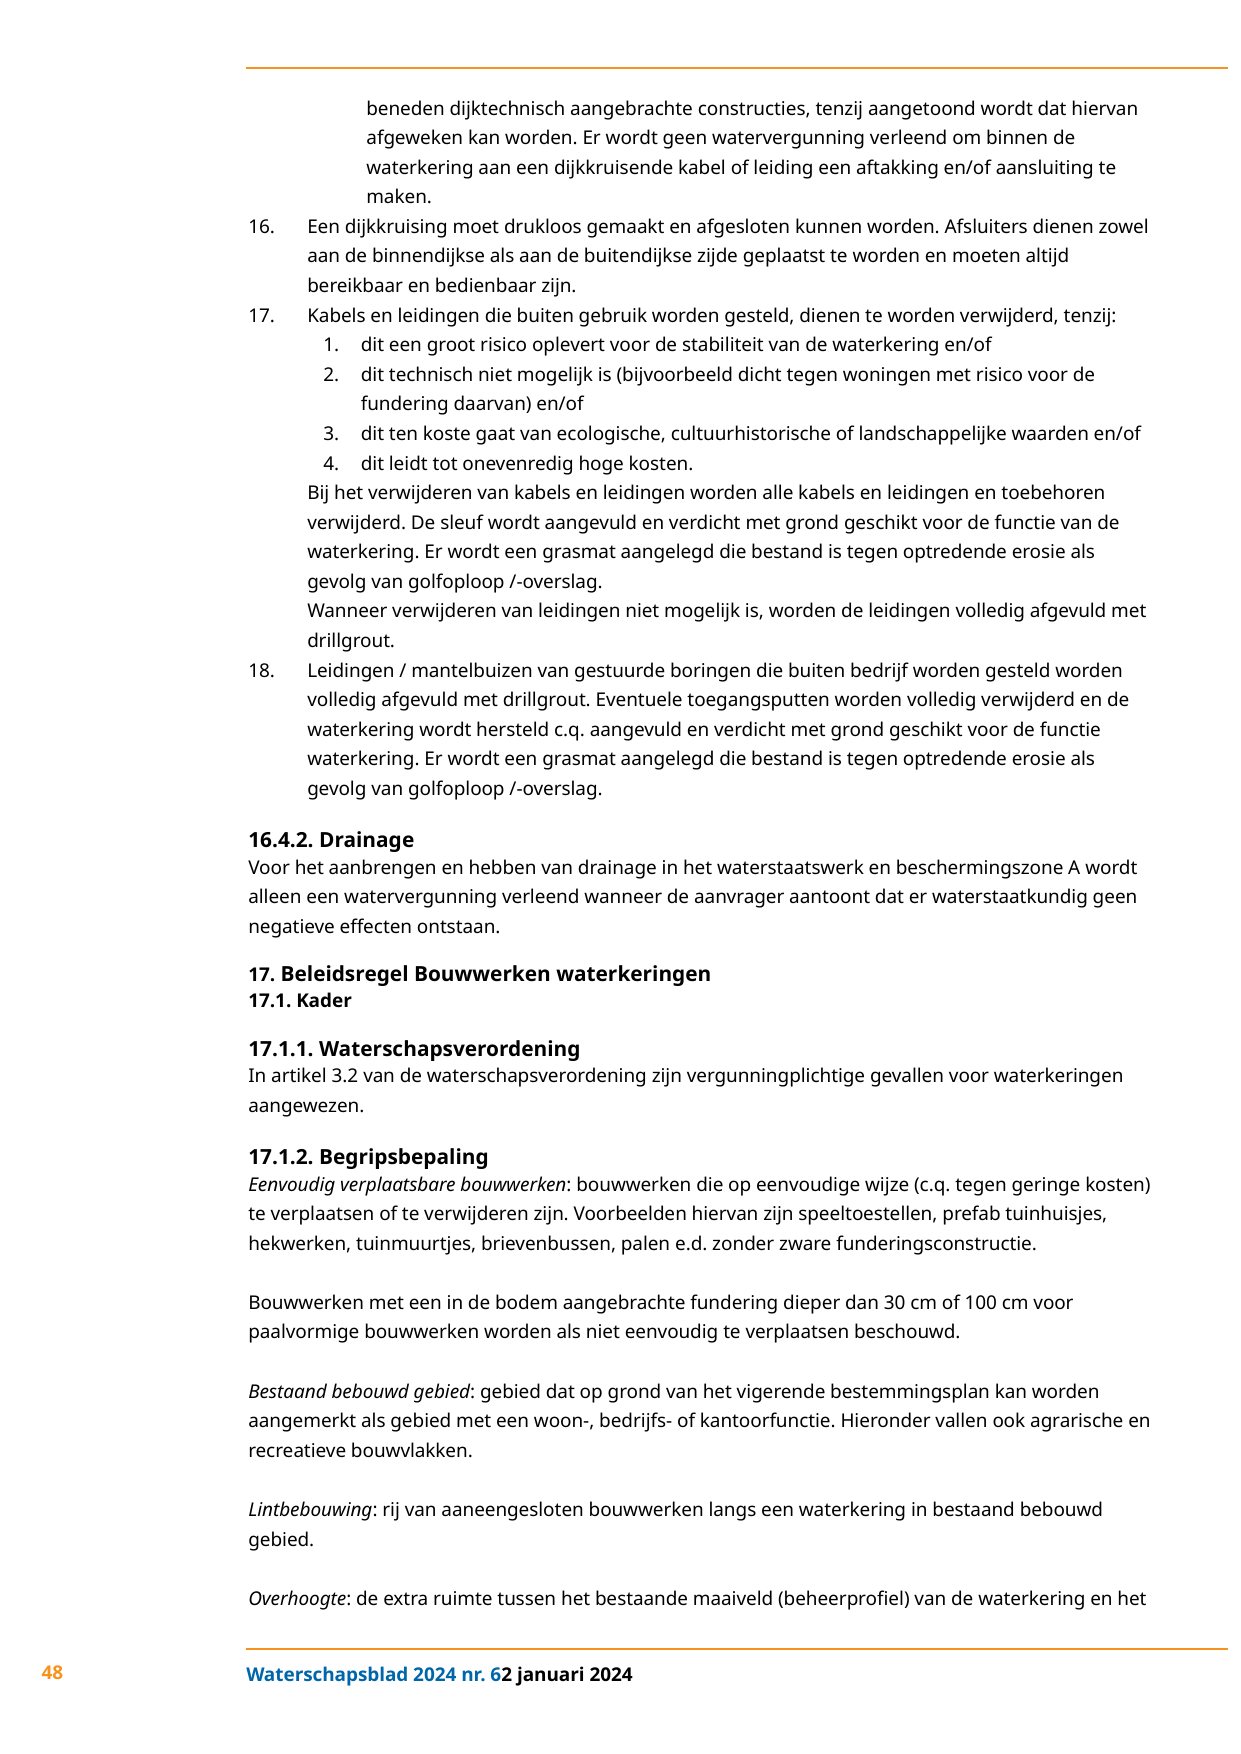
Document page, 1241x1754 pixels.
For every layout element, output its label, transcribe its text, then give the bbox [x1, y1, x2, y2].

list dit ten koste gaat van ecologische, cultuurhistorische of landschappelijke waarden en/of [323, 420, 1152, 446]
text In artikel 3.2 van de waterschapsverordening zijn vergunningplichtige gevallen voor waterkeringen aangewezen. [248, 1062, 1152, 1118]
list Kabels en leidingen die buiten gebruik worden gesteld, dienen te worden verwijderd, tenzij: [248, 302, 1152, 328]
picture [41, 47, 231, 172]
list dit een groot risico oplevert voor de stabiliteit van de waterkering en/of [323, 331, 1152, 357]
list Een dijkkruising moet drukloos gemaakt en afgesloten kunnen worden. Afsluiters dienen zowel aan de binnendijkse als aan de buitendijkse zijde geplaatst te worden en moeten altijd bereikbaar en bedienbaar zijn. [248, 213, 1152, 298]
text Bestaand bebouwd gebied: gebied dat op grond van het vigerende bestemmingsplan kan worden aangemerkt als gebied met een woon-, bedrijfs- of kantoorfunctie. Hieronder vallen ook agrarische en recreatieve bouwvlakken. [248, 1378, 1152, 1463]
text 17. Beleidsregel Bouwwerken waterkeringen [248, 959, 1152, 987]
list dit technisch niet mogelijk is (bijvoorbeeld dicht tegen woningen met risico voor de fundering daarvan) en/of [323, 361, 1152, 416]
text Bouwwerken met een in de bodem aangebrachte fundering dieper dan 30 cm of 100 cm voor paalvormige bouwwerken worden als niet eenvoudig te verplaatsen beschouwd. [248, 1289, 1152, 1344]
list beneden dijktechnisch aangebrachte constructies, tenzij aangetoond wordt dat hiervan afgeweken kan worden. Er wordt geen watervergunning verleend om binnen de waterkering aan een dijkkruisende kabel of leiding een aftakking en/of aansluiting te maken. [307, 95, 1152, 209]
text 17.1.1. Waterschapsverordening [248, 1034, 1152, 1062]
text Eenvoudig verplaatsbare bouwwerken: bouwwerken die op eenvoudige wijze (c.q. tegen geringe kosten) te verplaatsen of te verwijderen zijn. Voorbeelden hiervan zijn speeltoestellen, prefab tuinhuisjes, hekwerken, tuinmuurtjes, brievenbussen, palen e.d. zonder zware funderingsconstructie. [248, 1171, 1152, 1256]
text Lintbebouwing: rij van aaneengesloten bouwwerken langs een waterkering in bestaand bebouwd gebied. [248, 1496, 1152, 1551]
text 17.1. Kader [248, 987, 1152, 1013]
list Wanneer verwijderen van leidingen niet mogelijk is, worden de leidingen volledig afgevuld met drillgrout. [248, 598, 1152, 653]
list dit leidt tot onevenredig hoge kosten. [323, 450, 1152, 476]
text 16.4.2. Drainage [248, 826, 1152, 854]
text 17.1.2. Begripsbepaling [248, 1142, 1152, 1171]
list Leidingen / mantelbuizen van gestuurde boringen die buiten bedrijf worden gesteld worden volledig afgevuld met drillgrout. Eventuele toegangsputten worden volledig verwijderd en de waterkering wordt hersteld c.q. aangevuld en verdicht met grond geschikt voor de functie waterkering. Er wordt een grasmat aangelegd die bestand is tegen optredende erosie als gevolg van golfoploop /-overslag. [248, 657, 1152, 801]
list Bij het verwijderen van kabels en leidingen worden alle kabels en leidingen en toebehoren verwijderd. De sleuf wordt aangevuld en verdicht met grond geschikt voor de functie van de waterkering. Er wordt een grasmat aangelegd die bestand is tegen optredende erosie als gevolg van golfoploop /-overslag. [248, 479, 1152, 594]
text Overhoogte: de extra ruimte tussen het bestaande maaiveld (beheerprofiel) van de waterkering en het [248, 1585, 1152, 1611]
text Voor het aanbrengen en hebben van drainage in het waterstaatswerk en beschermingszone A wordt alleen een watervergunning verleend wanneer de aanvrager aantoont dat er waterstaatkundig geen negatieve effecten ontstaan. [248, 854, 1152, 939]
